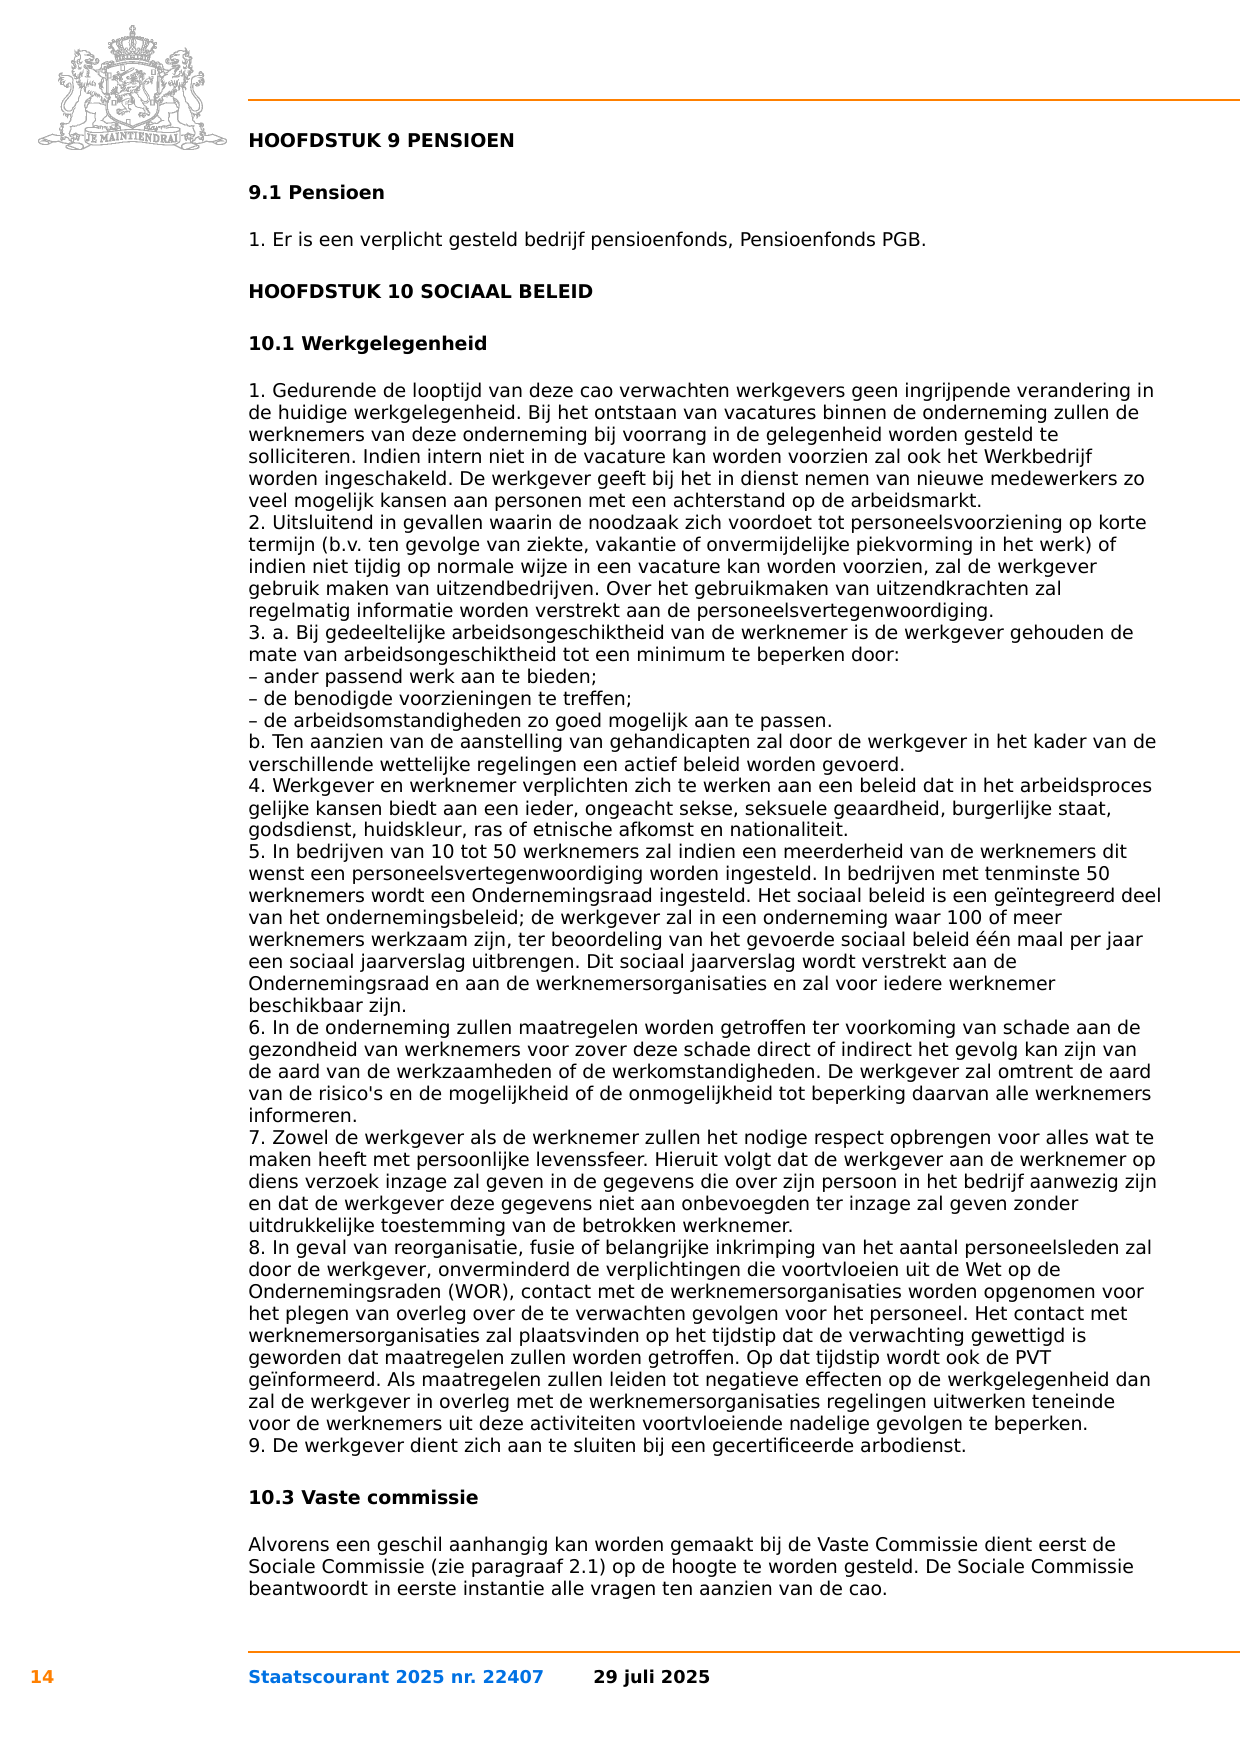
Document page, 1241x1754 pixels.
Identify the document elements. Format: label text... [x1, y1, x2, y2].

text 2. Uitsluitend in gevallen waarin de noodzaak zich voordoet tot personeelsvoorziening op korte termijn (b.v. ten gevolge van ziekte, vakantie of onvermijdelijke piekvorming in het werk) of indien niet tijdig op normale wijze in een vacature kan worden voorzien, zal de werkgever gebruik maken van uitzendbedrijven. Over het gebruikmaken van uitzendkrachten zal regelmatig informatie worden verstrekt aan de personeelsvertegenwoordiging. [248, 512, 1163, 622]
subtitle HOOFDSTUK 9 PENSIOEN [248, 130, 1163, 152]
text 8. In geval van reorganisatie, fusie of belangrijke inkrimping van het aantal personeelsleden zal door de werkgever, onverminderd de verplichtingen die voortvloeien uit de Wet op de Ondernemingsraden (WOR), contact met de werknemersorganisaties worden opgenomen voor het plegen van overleg over de te verwachten gevolgen voor het personeel. Het contact met werknemersorganisaties zal plaatsvinden op het tijdstip dat de verwachting gewettigd is geworden dat maatregelen zullen worden getroffen. Op dat tijdstip wordt ook de PVT geïnformeerd. Als maatregelen zullen leiden tot negatieve effecten op de werkgelegenheid dan zal de werkgever in overleg met de werknemersorganisaties regelingen uitwerken teneinde voor de werknemers uit deze activiteiten voortvloeiende nadelige gevolgen te beperken. [248, 1237, 1163, 1435]
text 1. Gedurende de looptijd van deze cao verwachten werkgevers geen ingrijpende verandering in de huidige werkgelegenheid. Bij het ontstaan van vacatures binnen de onderneming zullen de werknemers van deze onderneming bij voorrang in de gelegenheid worden gesteld te solliciteren. Indien intern niet in de vacature kan worden voorzien zal ook het Werkbedrijf worden ingeschakeld. De werkgever geeft bij het in dienst nemen van nieuwe medewerkers zo veel mogelijk kansen aan personen met een achterstand op de arbeidsmarkt. [248, 380, 1163, 512]
subtitle 9.1 Pensioen [248, 182, 1163, 204]
text 9. De werkgever dient zich aan te sluiten bij een gecertificeerde arbodienst. [248, 1435, 1163, 1457]
subtitle 10.3 Vaste commissie [248, 1487, 1163, 1509]
text 1. Er is een verplicht gesteld bedrijf pensioenfonds, Pensioenfonds PGB. [248, 229, 1163, 251]
text – de benodigde voorzieningen te treffen; [248, 687, 1163, 709]
text 5. In bedrijven van 10 tot 50 werknemers zal indien een meerderheid van de werknemers dit wenst een personeelsvertegenwoordiging worden ingesteld. In bedrijven met tenminste 50 werknemers wordt een Ondernemingsraad ingesteld. Het sociaal beleid is een geïntegreerd deel van het ondernemingsbeleid; de werkgever zal in een onderneming waar 100 of meer werknemers werkzaam zijn, ter beoordeling van het gevoerde sociaal beleid één maal per jaar een sociaal jaarverslag uitbrengen. Dit sociaal jaarverslag wordt verstrekt aan de Ondernemingsraad en aan de werknemersorganisaties en zal voor iedere werknemer beschikbaar zijn. [248, 841, 1163, 1017]
text 3. a. Bij gedeeltelijke arbeidsongeschiktheid van de werknemer is de werkgever gehouden de mate van arbeidsongeschiktheid tot een minimum te beperken door: [248, 622, 1163, 666]
subtitle HOOFDSTUK 10 SOCIAAL BELEID [248, 281, 1163, 303]
text – de arbeidsomstandigheden zo goed mogelijk aan te passen. [248, 709, 1163, 731]
picture [38, 25, 227, 150]
text 4. Werkgever en werknemer verplichten zich te werken aan een beleid dat in het arbeidsproces gelijke kansen biedt aan een ieder, ongeacht sekse, seksuele geaardheid, burgerlijke staat, godsdienst, huidskleur, ras of etnische afkomst en nationaliteit. [248, 775, 1163, 841]
text 6. In de onderneming zullen maatregelen worden getroffen ter voorkoming van schade aan de gezondheid van werknemers voor zover deze schade direct of indirect het gevolg kan zijn van de aard van de werkzaamheden of de werkomstandigheden. De werkgever zal omtrent de aard van de risico's en de mogelijkheid of de onmogelijkheid tot beperking daarvan alle werknemers informeren. [248, 1017, 1163, 1127]
text Alvorens een geschil aanhangig kan worden gemaakt bij de Vaste Commissie dient eerst de Sociale Commissie (zie paragraaf 2.1) op de hoogte te worden gesteld. De Sociale Commissie beantwoordt in eerste instantie alle vragen ten aanzien van de cao. [248, 1534, 1163, 1600]
text 7. Zowel de werkgever als de werknemer zullen het nodige respect opbrengen voor alles wat te maken heeft met persoonlijke levenssfeer. Hieruit volgt dat de werkgever aan de werknemer op diens verzoek inzage zal geven in de gegevens die over zijn persoon in het bedrijf aanwezig zijn en dat de werkgever deze gegevens niet aan onbevoegden ter inzage zal geven zonder uitdrukkelijke toestemming van de betrokken werknemer. [248, 1127, 1163, 1237]
subtitle 10.1 Werkgelegenheid [248, 333, 1163, 355]
text – ander passend werk aan te bieden; [248, 666, 1163, 687]
text b. Ten aanzien van de aanstelling van gehandicapten zal door de werkgever in het kader van de verschillende wettelijke regelingen een actief beleid worden gevoerd. [248, 731, 1163, 775]
